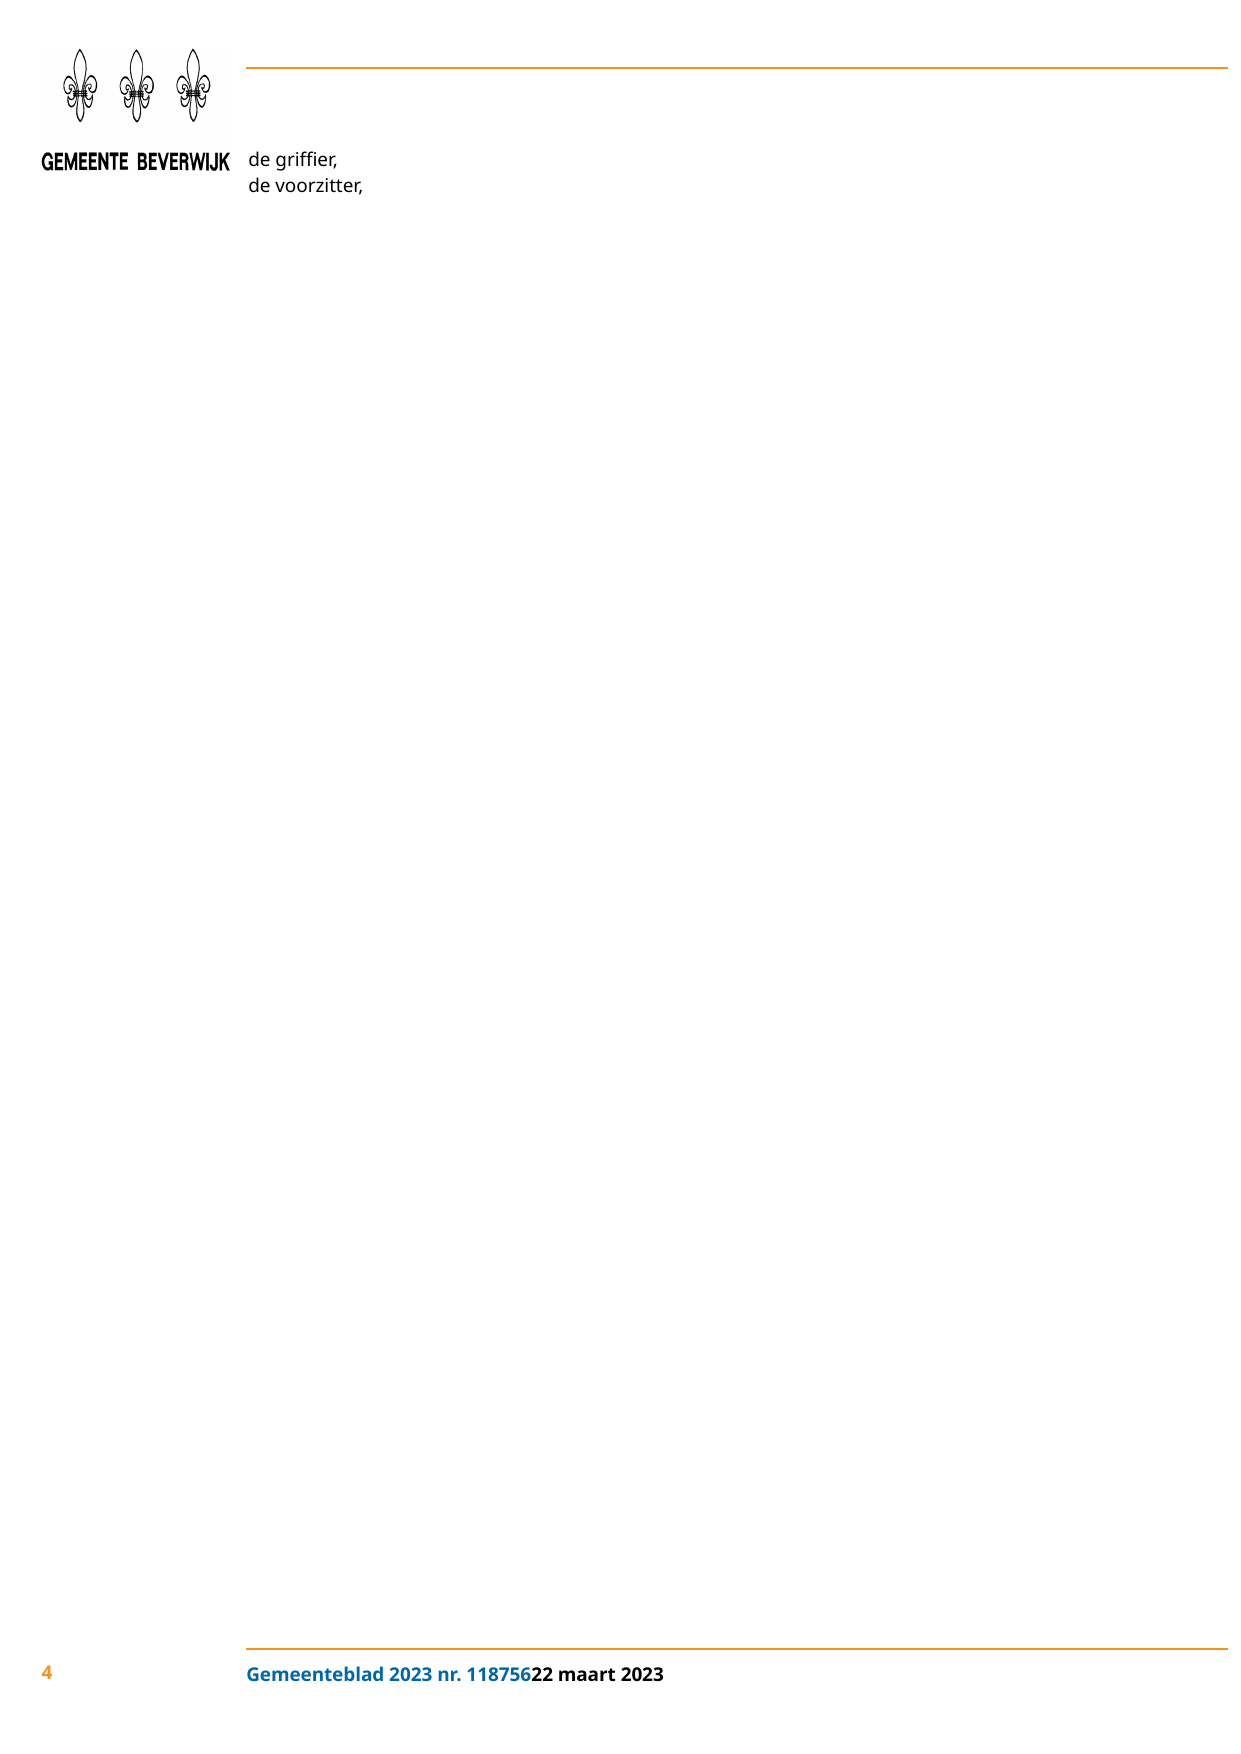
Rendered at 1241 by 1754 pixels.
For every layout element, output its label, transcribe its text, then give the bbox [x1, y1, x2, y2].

text de voorzitter, [248, 172, 1152, 198]
text de griffier, [248, 146, 1152, 172]
picture [41, 47, 231, 172]
